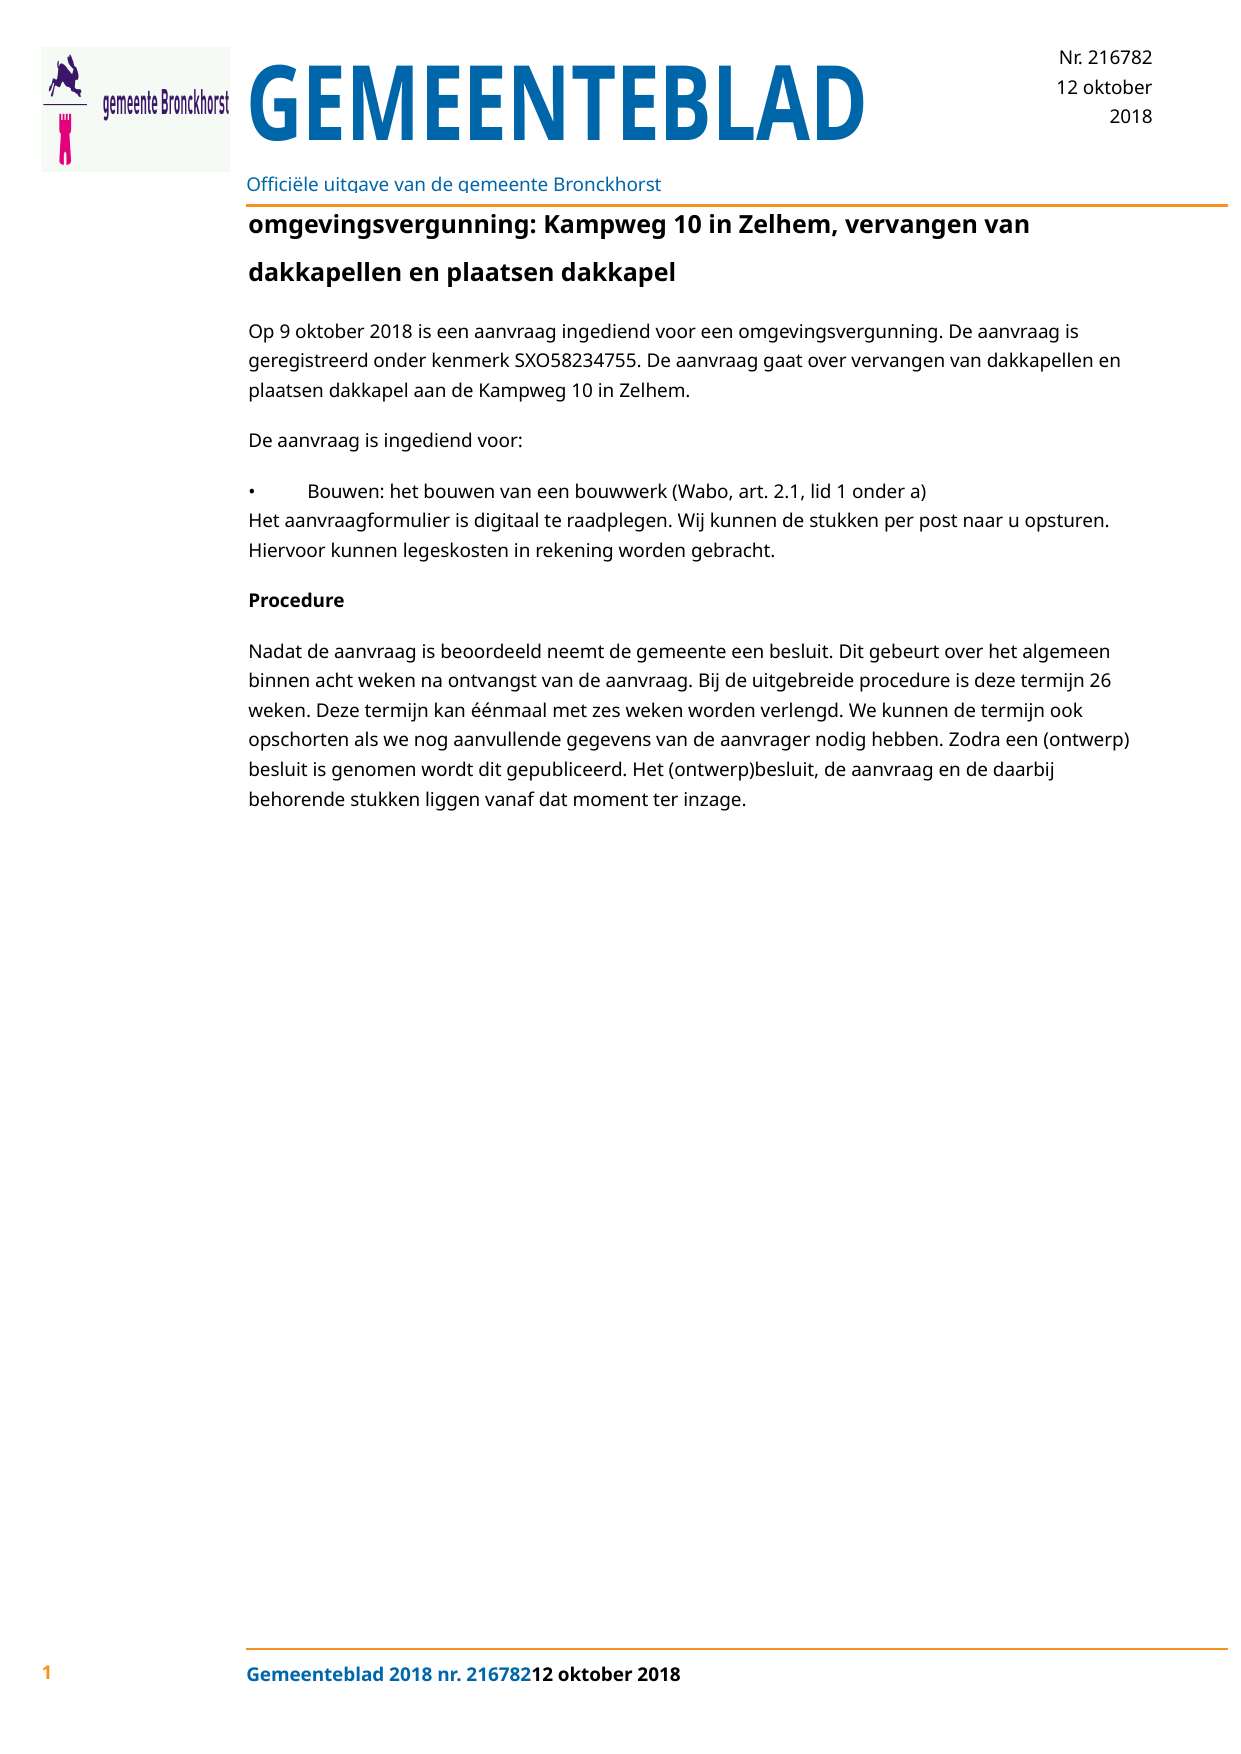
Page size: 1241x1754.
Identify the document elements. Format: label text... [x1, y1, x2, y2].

text omgevingsvergunning: Kampweg 10 in Zelhem, vervangen van dakkapellen en plaatsen dakkapel [248, 207, 1152, 288]
text Het aanvraagformulier is digitaal te raadplegen. Wij kunnen de stukken per post naar u opsturen. Hiervoor kunnen legeskosten in rekening worden gebracht. [248, 507, 1152, 563]
text Procedure [248, 587, 1152, 613]
text Nadat de aanvraag is beoordeeld neemt de gemeente een besluit. Dit gebeurt over het algemeen binnen acht weken na ontvangst van de aanvraag. Bij de uitgebreide procedure is deze termijn 26 weken. Deze termijn kan éénmaal met zes weken worden verlengd. We kunnen de termijn ook opschorten als we nog aanvullende gegevens van de aanvrager nodig hebben. Zodra een (ontwerp) besluit is genomen wordt dit gepubliceerd. Het (ontwerp)besluit, de aanvraag en de daarbij behorende stukken liggen vanaf dat moment ter inzage. [248, 638, 1152, 812]
list Bouwen: het bouwen van een bouwwerk (Wabo, art. 2.1, lid 1 onder a) [248, 478, 1152, 504]
text Op 9 oktober 2018 is een aanvraag ingediend voor een omgevingsvergunning. De aanvraag is geregistreerd onder kenmerk SXO58234755. De aanvraag gaat over vervangen van dakkapellen en plaatsen dakkapel aan de Kampweg 10 in Zelhem. [248, 318, 1152, 403]
picture [41, 47, 231, 172]
text De aanvraag is ingediend voor: [248, 427, 1152, 453]
